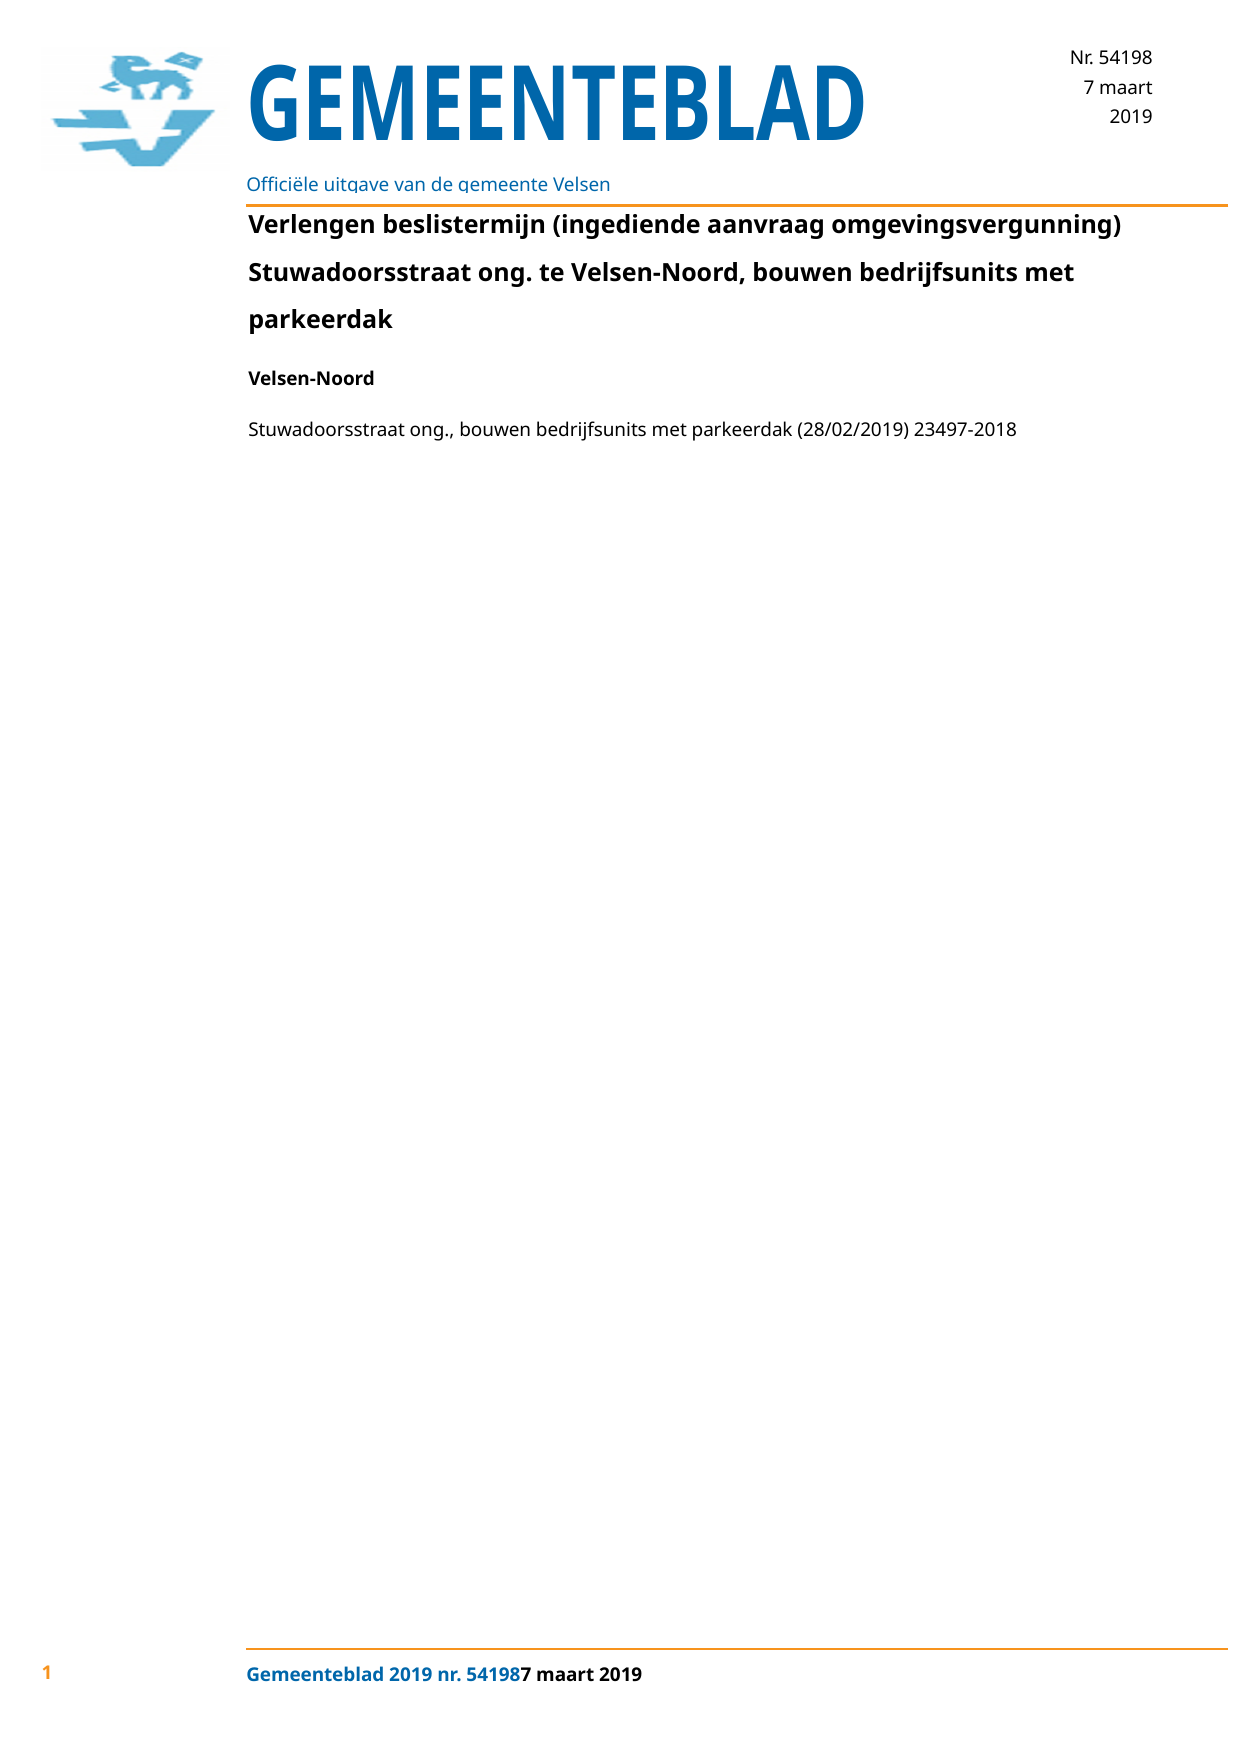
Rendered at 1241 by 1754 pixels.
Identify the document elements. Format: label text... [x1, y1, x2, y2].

text Stuwadoorsstraat ong., bouwen bedrijfsunits met parkeerdak (28/02/2019) 23497-2018 [248, 416, 1152, 442]
picture [41, 47, 231, 172]
text Velsen-Noord [248, 366, 1152, 391]
text Verlengen beslistermijn (ingediende aanvraag omgevingsvergunning) Stuwadoorsstraat ong. te Velsen-Noord, bouwen bedrijfsunits met parkeerdak [248, 207, 1152, 336]
